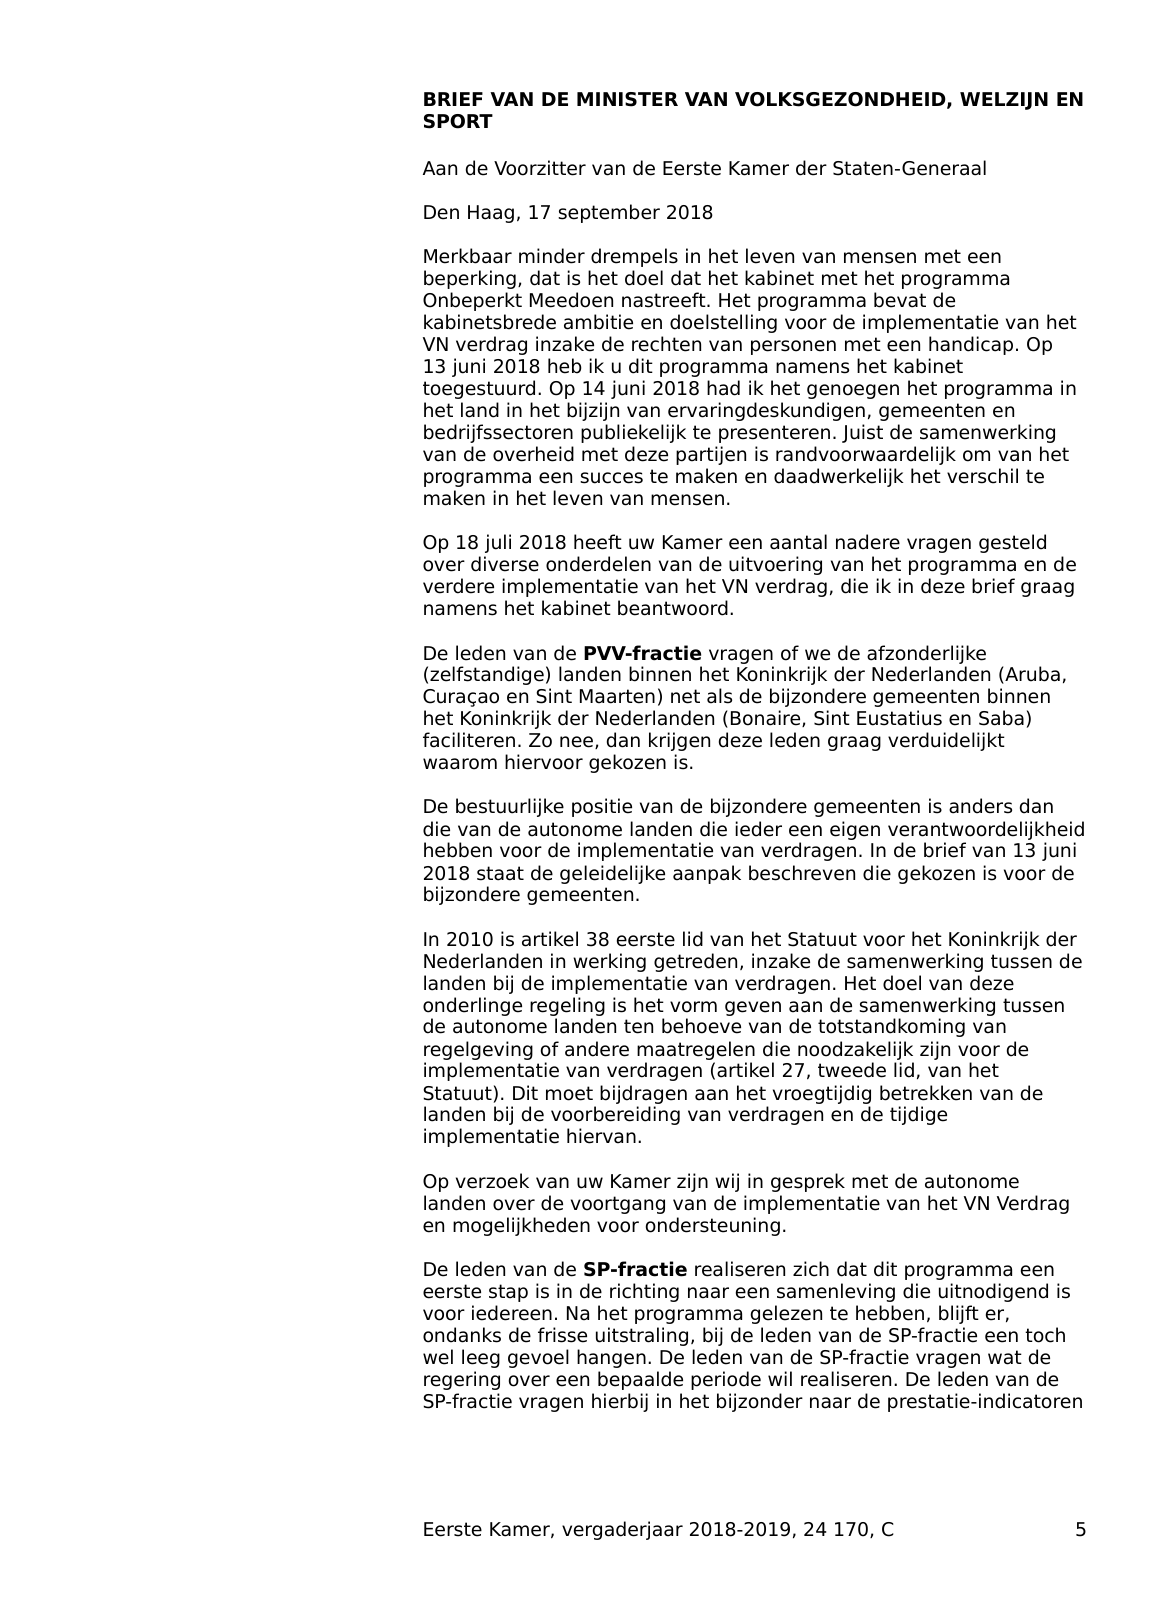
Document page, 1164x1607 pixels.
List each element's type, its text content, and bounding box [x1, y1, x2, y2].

text De leden van de SP-fractie realiseren zich dat dit programma een eerste stap is in de richting naar een samenleving die uitnodigend is voor iedereen. Na het programma gelezen te hebben, blijft er, ondanks de frisse uitstraling, bij de leden van de SP-fractie een toch wel leeg gevoel hangen. De leden van de SP-fractie vragen wat de regering over een bepaalde periode wil realiseren. De leden van de SP-fractie vragen hierbij in het bijzonder naar de prestatie-indicatoren [422, 1259, 1087, 1412]
text Merkbaar minder drempels in het leven van mensen met een beperking, dat is het doel dat het kabinet met het programma Onbeperkt Meedoen nastreeft. Het programma bevat de kabinetsbrede ambitie en doelstelling voor de implementatie van het VN verdrag inzake de rechten van personen met een handicap. Op 13 juni 2018 heb ik u dit programma namens het kabinet toegestuurd. Op 14 juni 2018 had ik het genoegen het programma in het land in het bijzijn van ervaringdeskundigen, gemeenten en bedrijfssectoren publiekelijk te presenteren. Juist de samenwerking van de overheid met deze partijen is randvoorwaardelijk om van het programma een succes te maken en daadwerkelijk het verschil te maken in het leven van mensen. [422, 246, 1087, 510]
text Op 18 juli 2018 heeft uw Kamer een aantal nadere vragen gesteld over diverse onderdelen van de uitvoering van het programma en de verdere implementatie van het VN verdrag, die ik in deze brief graag namens het kabinet beantwoord. [422, 532, 1087, 620]
text De bestuurlijke positie van de bijzondere gemeenten is anders dan die van de autonome landen die ieder een eigen verantwoordelijkheid hebben voor de implementatie van verdragen. In de brief van 13 juni 2018 staat de geleidelijke aanpak beschreven die gekozen is voor de bijzondere gemeenten. [422, 796, 1087, 906]
text De leden van de PVV-fractie vragen of we de afzonderlijke (zelfstandige) landen binnen het Koninkrijk der Nederlanden (Aruba, Curaçao en Sint Maarten) net als de bijzondere gemeenten binnen het Koninkrijk der Nederlanden (Bonaire, Sint Eustatius en Saba) faciliteren. Zo nee, dan krijgen deze leden graag verduidelijkt waarom hiervoor gekozen is. [422, 642, 1087, 774]
subtitle BRIEF VAN DE MINISTER VAN VOLKSGEZONDHEID, WELZIJN EN SPORT [422, 89, 1087, 133]
text Op verzoek van uw Kamer zijn wij in gesprek met de autonome landen over de voortgang van de implementatie van het VN Verdrag en mogelijkheden voor ondersteuning. [422, 1171, 1087, 1236]
text Den Haag, 17 september 2018 [422, 202, 1087, 224]
text Aan de Voorzitter van de Eerste Kamer der Staten-Generaal [422, 158, 1087, 180]
text In 2010 is artikel 38 eerste lid van het Statuut voor het Koninkrijk der Nederlanden in werking getreden, inzake de samenwerking tussen de landen bij de implementatie van verdragen. Het doel van deze onderlinge regeling is het vorm geven aan de samenwerking tussen de autonome landen ten behoeve van de totstandkoming van regelgeving of andere maatregelen die noodzakelijk zijn voor de implementatie van verdragen (artikel 27, tweede lid, van het Statuut). Dit moet bijdragen aan het vroegtijdig betrekken van de landen bij de voorbereiding van verdragen en de tijdige implementatie hiervan. [422, 928, 1087, 1148]
